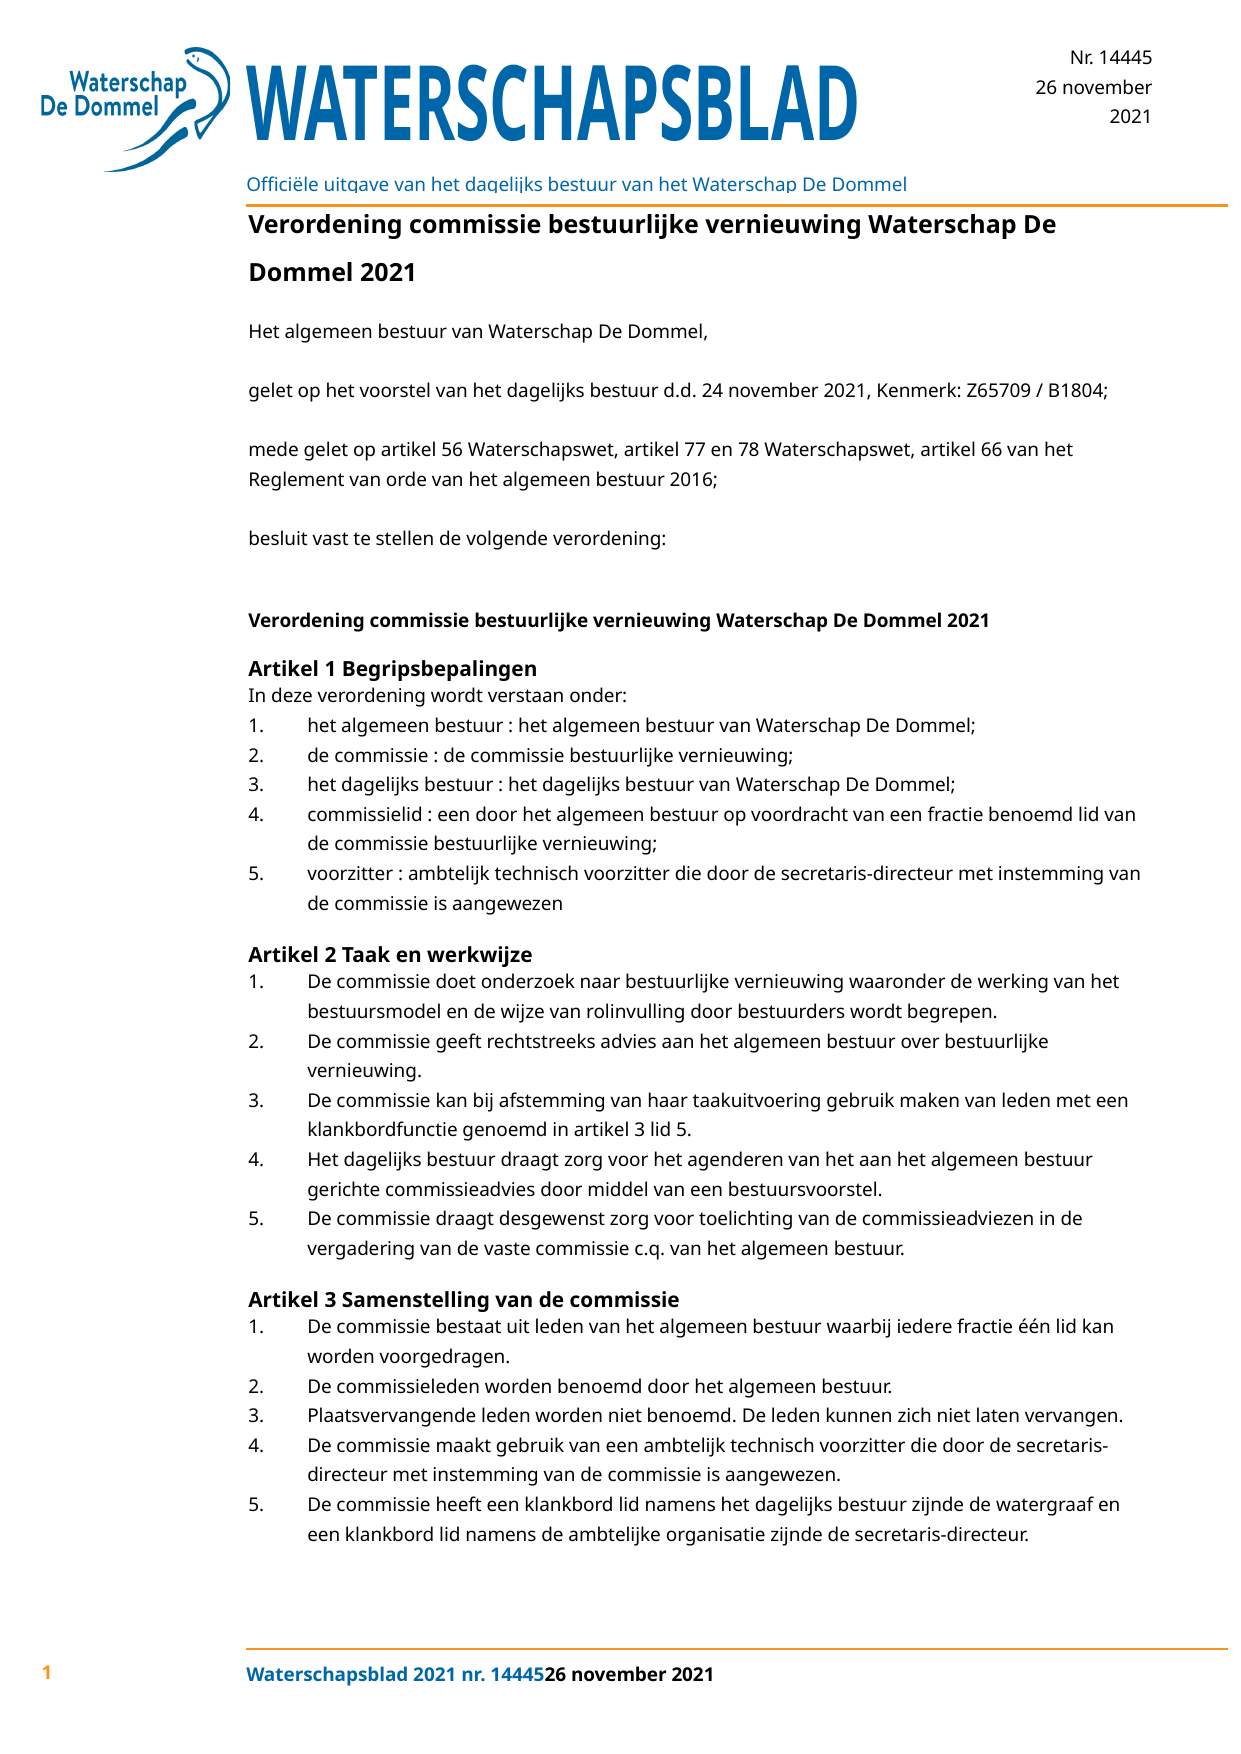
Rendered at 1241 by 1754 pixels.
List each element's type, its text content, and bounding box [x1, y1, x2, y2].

text Artikel 3 Samenstelling van de commissie [248, 1285, 1152, 1314]
list De commissie maakt gebruik van een ambtelijk technisch voorzitter die door de secretaris-directeur met instemming van de commissie is aangewezen. [248, 1432, 1152, 1487]
list voorzitter : ambtelijk technisch voorzitter die door de secretaris-directeur met instemming van de commissie is aangewezen [248, 860, 1152, 916]
list het algemeen bestuur : het algemeen bestuur van Waterschap De Dommel; [248, 712, 1152, 738]
list De commissie kan bij afstemming van haar taakuitvoering gebruik maken van leden met een klankbordfunctie genoemd in artikel 3 lid 5. [248, 1087, 1152, 1142]
text besluit vast te stellen de volgende verordening: [248, 525, 1152, 551]
text Artikel 2 Taak en werkwijze [248, 940, 1152, 969]
list De commissie bestaat uit leden van het algemeen bestuur waarbij iedere fractie één lid kan worden voorgedragen. [248, 1314, 1152, 1369]
list de commissie : de commissie bestuurlijke vernieuwing; [248, 742, 1152, 768]
list De commissie geeft rechtstreeks advies aan het algemeen bestuur over bestuurlijke vernieuwing. [248, 1028, 1152, 1083]
list commissielid : een door het algemeen bestuur op voordracht van een fractie benoemd lid van de commissie bestuurlijke vernieuwing; [248, 801, 1152, 856]
list De commissie doet onderzoek naar bestuurlijke vernieuwing waaronder de werking van het bestuursmodel en de wijze van rolinvulling door bestuurders wordt begrepen. [248, 969, 1152, 1024]
list Het dagelijks bestuur draagt zorg voor het agenderen van het aan het algemeen bestuur gerichte commissieadvies door middel van een bestuursvoorstel. [248, 1146, 1152, 1201]
text mede gelet op artikel 56 Waterschapswet, artikel 77 en 78 Waterschapswet, artikel 66 van het Reglement van orde van het algemeen bestuur 2016; [248, 436, 1152, 492]
list De commissie heeft een klankbord lid namens het dagelijks bestuur zijnde de watergraaf en een klankbord lid namens de ambtelijke organisatie zijnde de secretaris-directeur. [248, 1491, 1152, 1547]
picture [198, 118, 210, 131]
picture [204, 47, 231, 76]
text gelet op het voorstel van het dagelijks bestuur d.d. 24 november 2021, Kenmerk: Z65709 / B1804; [248, 377, 1152, 403]
text In deze verordening wordt verstaan onder: [248, 683, 1152, 708]
list het dagelijks bestuur : het dagelijks bestuur van Waterschap De Dommel; [248, 771, 1152, 797]
text Artikel 1 Begripsbepalingen [248, 654, 1152, 683]
text Het algemeen bestuur van Waterschap De Dommel, [248, 318, 1152, 344]
picture [41, 47, 231, 172]
list De commissieleden worden benoemd door het algemeen bestuur. [248, 1373, 1152, 1399]
list Plaatsvervangende leden worden niet benoemd. De leden kunnen zich niet laten vervangen. [248, 1402, 1152, 1428]
text Verordening commissie bestuurlijke vernieuwing Waterschap De Dommel 2021 [248, 207, 1152, 288]
text Verordening commissie bestuurlijke vernieuwing Waterschap De Dommel 2021 [248, 605, 1152, 633]
picture [45, 99, 51, 111]
list De commissie draagt desgewenst zorg voor toelichting van de commissieadviezen in de vergadering van de vaste commissie c.q. van het algemeen bestuur. [248, 1205, 1152, 1261]
